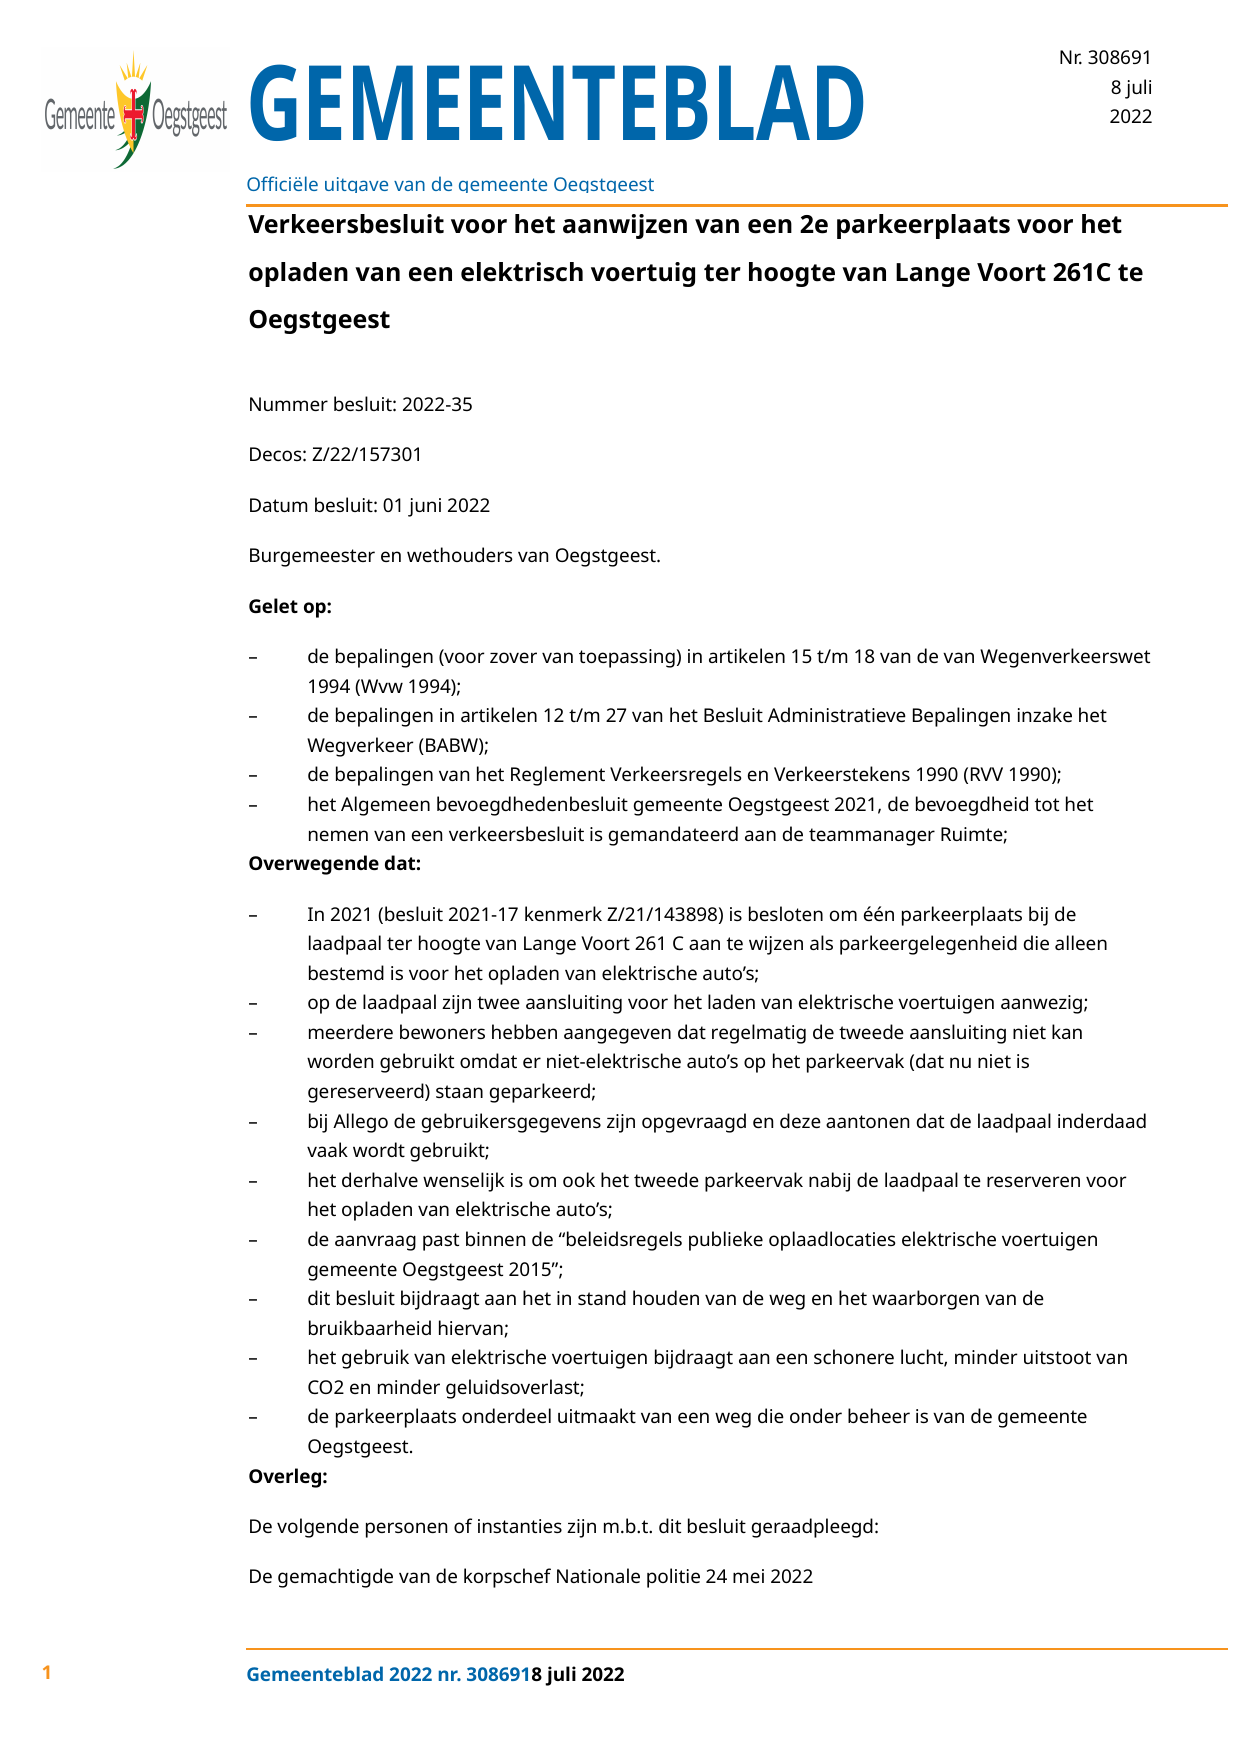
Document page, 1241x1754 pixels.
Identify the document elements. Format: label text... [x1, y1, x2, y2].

list dit besluit bijdraagt aan het in stand houden van de weg en het waarborgen van de bruikbaarheid hiervan; [248, 1285, 1152, 1341]
text De volgende personen of instanties zijn m.b.t. dit besluit geraadpleegd: [248, 1513, 1152, 1539]
list de parkeerplaats onderdeel uitmaakt van een weg die onder beheer is van de gemeente Oegstgeest. [248, 1404, 1152, 1459]
text Gelet op: [248, 593, 1152, 619]
list de aanvraag past binnen de “beleidsregels publieke oplaadlocaties elektrische voertuigen gemeente Oegstgeest 2015”; [248, 1226, 1152, 1282]
text Verkeersbesluit voor het aanwijzen van een 2e parkeerplaats voor het opladen van een elektrisch voertuig ter hoogte van Lange Voort 261C te Oegstgeest [248, 207, 1152, 336]
text Overleg: [248, 1463, 1152, 1489]
list het Algemeen bevoegdhedenbesluit gemeente Oegstgeest 2021, de bevoegdheid tot het nemen van een verkeersbesluit is gemandateerd aan de teammanager Ruimte; [248, 791, 1152, 847]
list de bepalingen (voor zover van toepassing) in artikelen 15 t/m 18 van de van Wegenverkeerswet 1994 (Wvw 1994); [248, 643, 1152, 699]
text Decos: Z/22/157301 [248, 442, 1152, 467]
text Burgemeester en wethouders van Oegstgeest. [248, 542, 1152, 568]
list bij Allego de gebruikersgegevens zijn opgevraagd en deze aantonen dat de laadpaal inderdaad vaak wordt gebruikt; [248, 1108, 1152, 1163]
list de bepalingen in artikelen 12 t/m 27 van het Besluit Administratieve Bepalingen inzake het Wegverkeer (BABW); [248, 702, 1152, 758]
list op de laadpaal zijn twee aansluiting voor het laden van elektrische voertuigen aanwezig; [248, 989, 1152, 1015]
text Overwegende dat: [248, 850, 1152, 876]
list het derhalve wenselijk is om ook het tweede parkeervak nabij de laadpaal te reserveren voor het opladen van elektrische auto’s; [248, 1167, 1152, 1222]
text Nummer besluit: 2022-35 [248, 391, 1152, 417]
picture [41, 47, 231, 172]
list In 2021 (besluit 2021-17 kenmerk Z/21/143898) is besloten om één parkeerplaats bij de laadpaal ter hoogte van Lange Voort 261 C aan te wijzen als parkeergelegenheid die alleen bestemd is voor het opladen van elektrische auto’s; [248, 901, 1152, 986]
list meerdere bewoners hebben aangegeven dat regelmatig de tweede aansluiting niet kan worden gebruikt omdat er niet-elektrische auto’s op het parkeervak (dat nu niet is gereserveerd) staan geparkeerd; [248, 1019, 1152, 1104]
text Datum besluit: 01 juni 2022 [248, 492, 1152, 518]
list het gebruik van elektrische voertuigen bijdraagt aan een schonere lucht, minder uitstoot van CO2 en minder geluidsoverlast; [248, 1344, 1152, 1400]
list de bepalingen van het Reglement Verkeersregels en Verkeerstekens 1990 (RVV 1990); [248, 762, 1152, 787]
text De gemachtigde van de korpschef Nationale politie 24 mei 2022 [248, 1564, 1152, 1589]
